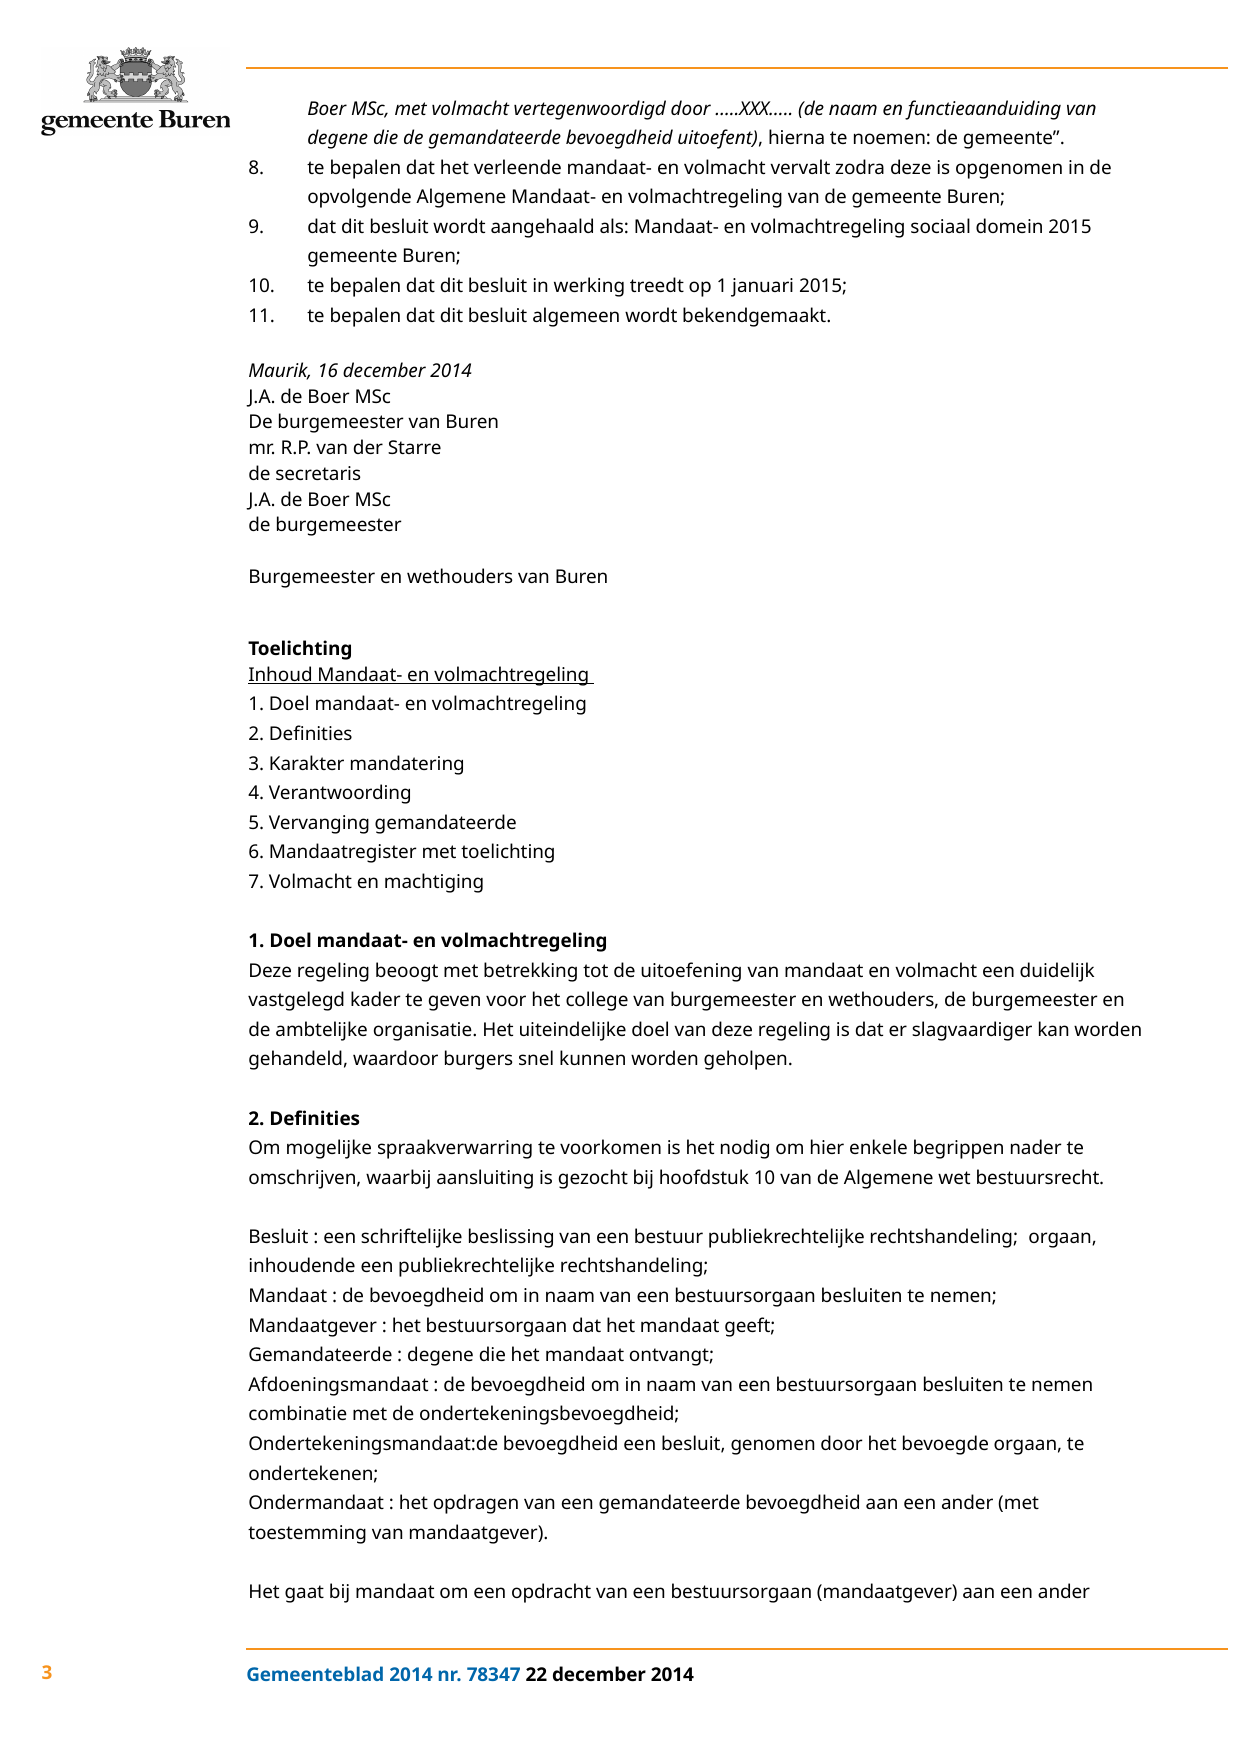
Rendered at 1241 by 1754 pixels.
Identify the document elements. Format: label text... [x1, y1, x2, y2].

list te bepalen dat dit besluit in werking treedt op 1 januari 2015; [248, 272, 1152, 298]
text Gemandateerde : degene die het mandaat ontvangt; [248, 1341, 1152, 1367]
text 1. Doel mandaat- en volmachtregeling [248, 927, 1152, 953]
text 5. Vervanging gemandateerde [248, 809, 1152, 835]
text 6. Mandaatregister met toelichting [248, 838, 1152, 864]
list dat dit besluit wordt aangehaald als: Mandaat- en volmachtregeling sociaal domein 2015 gemeente Buren; [248, 213, 1152, 268]
text Toelichting [248, 635, 1152, 661]
text De burgemeester van Buren [248, 409, 1152, 434]
text 3. Karakter mandatering [248, 750, 1152, 776]
picture [41, 47, 231, 136]
text 2. Definities [248, 720, 1152, 746]
text Ondermandaat : het opdragen van een gemandateerde bevoegdheid aan een ander (met toestemming van mandaatgever). [248, 1489, 1152, 1545]
text Maurik, 16 december 2014 [248, 357, 1152, 383]
text Om mogelijke spraakverwarring te voorkomen is het nodig om hier enkele begrippen nader te omschrijven, waarbij aansluiting is gezocht bij hoofdstuk 10 van de Algemene wet bestuursrecht. [248, 1134, 1152, 1190]
text Inhoud Mandaat- en volmachtregeling [248, 661, 1152, 687]
text Het gaat bij mandaat om een opdracht van een bestuursorgaan (mandaatgever) aan een ander [248, 1578, 1152, 1604]
text 7. Volmacht en machtiging [248, 868, 1152, 894]
text Mandaat : de bevoegdheid om in naam van een bestuursorgaan besluiten te nemen; [248, 1282, 1152, 1308]
list te bepalen dat dit besluit algemeen wordt bekendgemaakt. [248, 302, 1152, 328]
text J.A. de Boer MSc [248, 486, 1152, 512]
text de burgemeester [248, 512, 1152, 537]
text mr. R.P. van der Starre [248, 434, 1152, 460]
text J.A. de Boer MSc [248, 383, 1152, 409]
text Ondertekeningsmandaat:de bevoegdheid een besluit, genomen door het bevoegde orgaan, te ondertekenen; [248, 1430, 1152, 1486]
text 4. Verantwoording [248, 779, 1152, 805]
text Besluit : een schriftelijke beslissing van een bestuur publiekrechtelijke rechtshandeling; orgaan, inhoudende een publiekrechtelijke rechtshandeling; [248, 1223, 1152, 1278]
text 2. Definities [248, 1105, 1152, 1131]
text Mandaatgever : het bestuursorgaan dat het mandaat geeft; [248, 1312, 1152, 1338]
text Burgemeester en wethouders van Buren [248, 563, 1152, 589]
text 1. Doel mandaat- en volmachtregeling [248, 691, 1152, 716]
list Boer MSc, met volmacht vertegenwoordigd door …..XXX….. (de naam en functieaanduiding van degene die de gemandateerde bevoegdheid uitoefent), hierna te noemen: de gemeente”. [248, 95, 1152, 150]
text Deze regeling beoogt met betrekking tot de uitoefening van mandaat en volmacht een duidelijk vastgelegd kader te geven voor het college van burgemeester en wethouders, de burgemeester en de ambtelijke organisatie. Het uiteindelijke doel van deze regeling is dat er slagvaardiger kan worden gehandeld, waardoor burgers snel kunnen worden geholpen. [248, 957, 1152, 1071]
text de secretaris [248, 460, 1152, 486]
list te bepalen dat het verleende mandaat- en volmacht vervalt zodra deze is opgenomen in de opvolgende Algemene Mandaat- en volmachtregeling van de gemeente Buren; [248, 154, 1152, 209]
text Afdoeningsmandaat : de bevoegdheid om in naam van een bestuursorgaan besluiten te nemen combinatie met de ondertekeningsbevoegdheid; [248, 1371, 1152, 1426]
